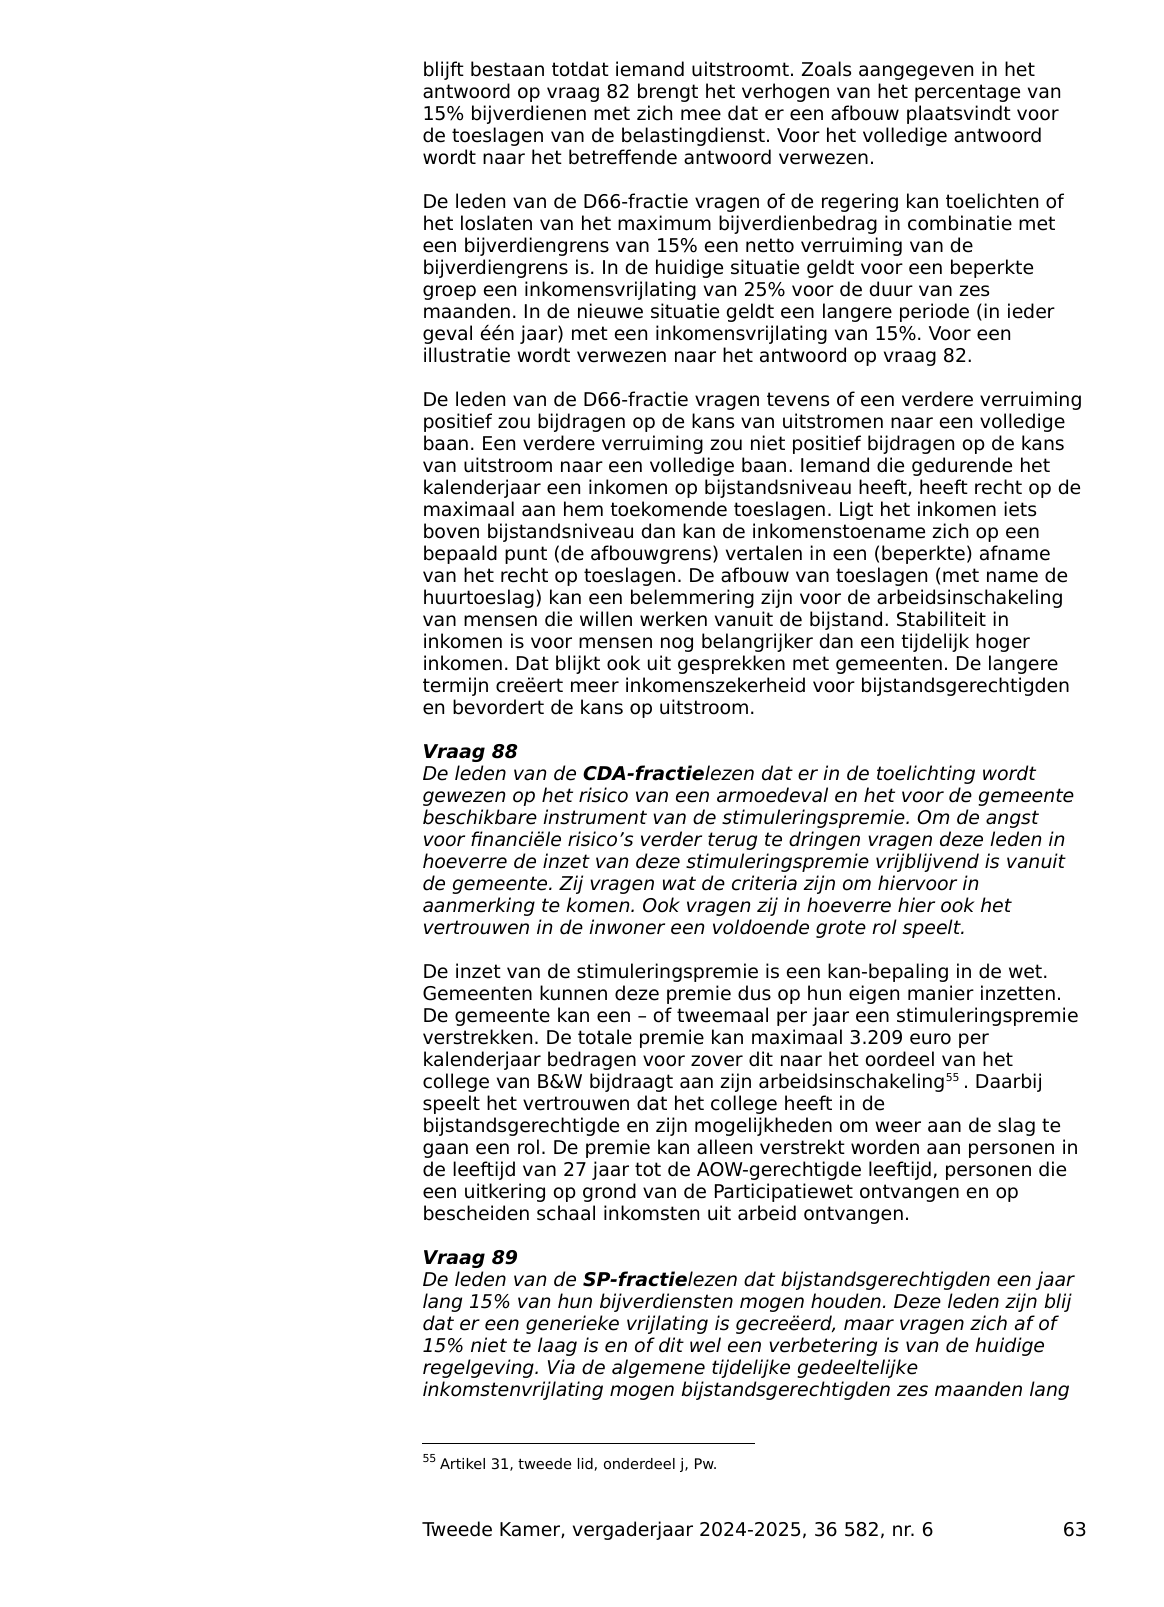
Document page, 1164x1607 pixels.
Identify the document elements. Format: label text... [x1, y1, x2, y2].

text De leden van de SP-fractielezen dat bijstandsgerechtigden een jaar lang 15% van hun bijverdiensten mogen houden. Deze leden zijn blij dat er een generieke vrijlating is gecreëerd, maar vragen zich af of 15% niet te laag is en of dit wel een verbetering is van de huidige regelgeving. Via de algemene tijdelijke gedeeltelijke inkomstenvrijlating mogen bijstandsgerechtigden zes maanden lang [422, 1269, 1087, 1401]
text blijft bestaan totdat iemand uitstroomt. Zoals aangegeven in het antwoord op vraag 82 brengt het verhogen van het percentage van 15% bijverdienen met zich mee dat er een afbouw plaatsvindt voor de toeslagen van de belastingdienst. Voor het volledige antwoord wordt naar het betreffende antwoord verwezen. [422, 59, 1087, 169]
text De leden van de D66-fractie vragen of de regering kan toelichten of het loslaten van het maximum bijverdienbedrag in combinatie met een bijverdiengrens van 15% een netto verruiming van de bijverdiengrens is. In de huidige situatie geldt voor een beperkte groep een inkomensvrijlating van 25% voor de duur van zes maanden. In de nieuwe situatie geldt een langere periode (in ieder geval één jaar) met een inkomensvrijlating van 15%. Voor een illustratie wordt verwezen naar het antwoord op vraag 82. [422, 191, 1087, 367]
text Artikel 31, tweede lid, onderdeel j, Pw. [422, 1452, 1087, 1474]
text De leden van de D66-fractie vragen tevens of een verdere verruiming positief zou bijdragen op de kans van uitstromen naar een volledige baan. Een verdere verruiming zou niet positief bijdragen op de kans van uitstroom naar een volledige baan. Iemand die gedurende het kalenderjaar een inkomen op bijstandsniveau heeft, heeft recht op de maximaal aan hem toekomende toeslagen. Ligt het inkomen iets boven bijstandsniveau dan kan de inkomenstoename zich op een bepaald punt (de afbouwgrens) vertalen in een (beperkte) afname van het recht op toeslagen. De afbouw van toeslagen (met name de huurtoeslag) kan een belemmering zijn voor de arbeidsinschakeling van mensen die willen werken vanuit de bijstand. Stabiliteit in inkomen is voor mensen nog belangrijker dan een tijdelijk hoger inkomen. Dat blijkt ook uit gesprekken met gemeenten. De langere termijn creëert meer inkomenszekerheid voor bijstandsgerechtigden en bevordert de kans op uitstroom. [422, 389, 1087, 719]
text De inzet van de stimuleringspremie is een kan-bepaling in de wet. Gemeenten kunnen deze premie dus op hun eigen manier inzetten. De gemeente kan een – of tweemaal per jaar een stimuleringspremie verstrekken. De totale premie kan maximaal 3.209 euro per kalenderjaar bedragen voor zover dit naar het oordeel van het college van B&W bijdraagt aan zijn arbeidsinschakeling. Daarbij speelt het vertrouwen dat het college heeft in de bijstandsgerechtigde en zijn mogelijkheden om weer aan de slag te gaan een rol. De premie kan alleen verstrekt worden aan personen in de leeftijd van 27 jaar tot de AOW-gerechtigde leeftijd, personen die een uitkering op grond van de Participatiewet ontvangen en op bescheiden schaal inkomsten uit arbeid ontvangen. [422, 961, 1087, 1225]
text Vraag 89 [422, 1247, 1087, 1269]
text De leden van de CDA-fractielezen dat er in de toelichting wordt gewezen op het risico van een armoedeval en het voor de gemeente beschikbare instrument van de stimuleringspremie. Om de angst voor financiële risico’s verder terug te dringen vragen deze leden in hoeverre de inzet van deze stimuleringspremie vrijblijvend is vanuit de gemeente. Zij vragen wat de criteria zijn om hiervoor in aanmerking te komen. Ook vragen zij in hoeverre hier ook het vertrouwen in de inwoner een voldoende grote rol speelt. [422, 763, 1087, 939]
text Vraag 88 [422, 741, 1087, 763]
